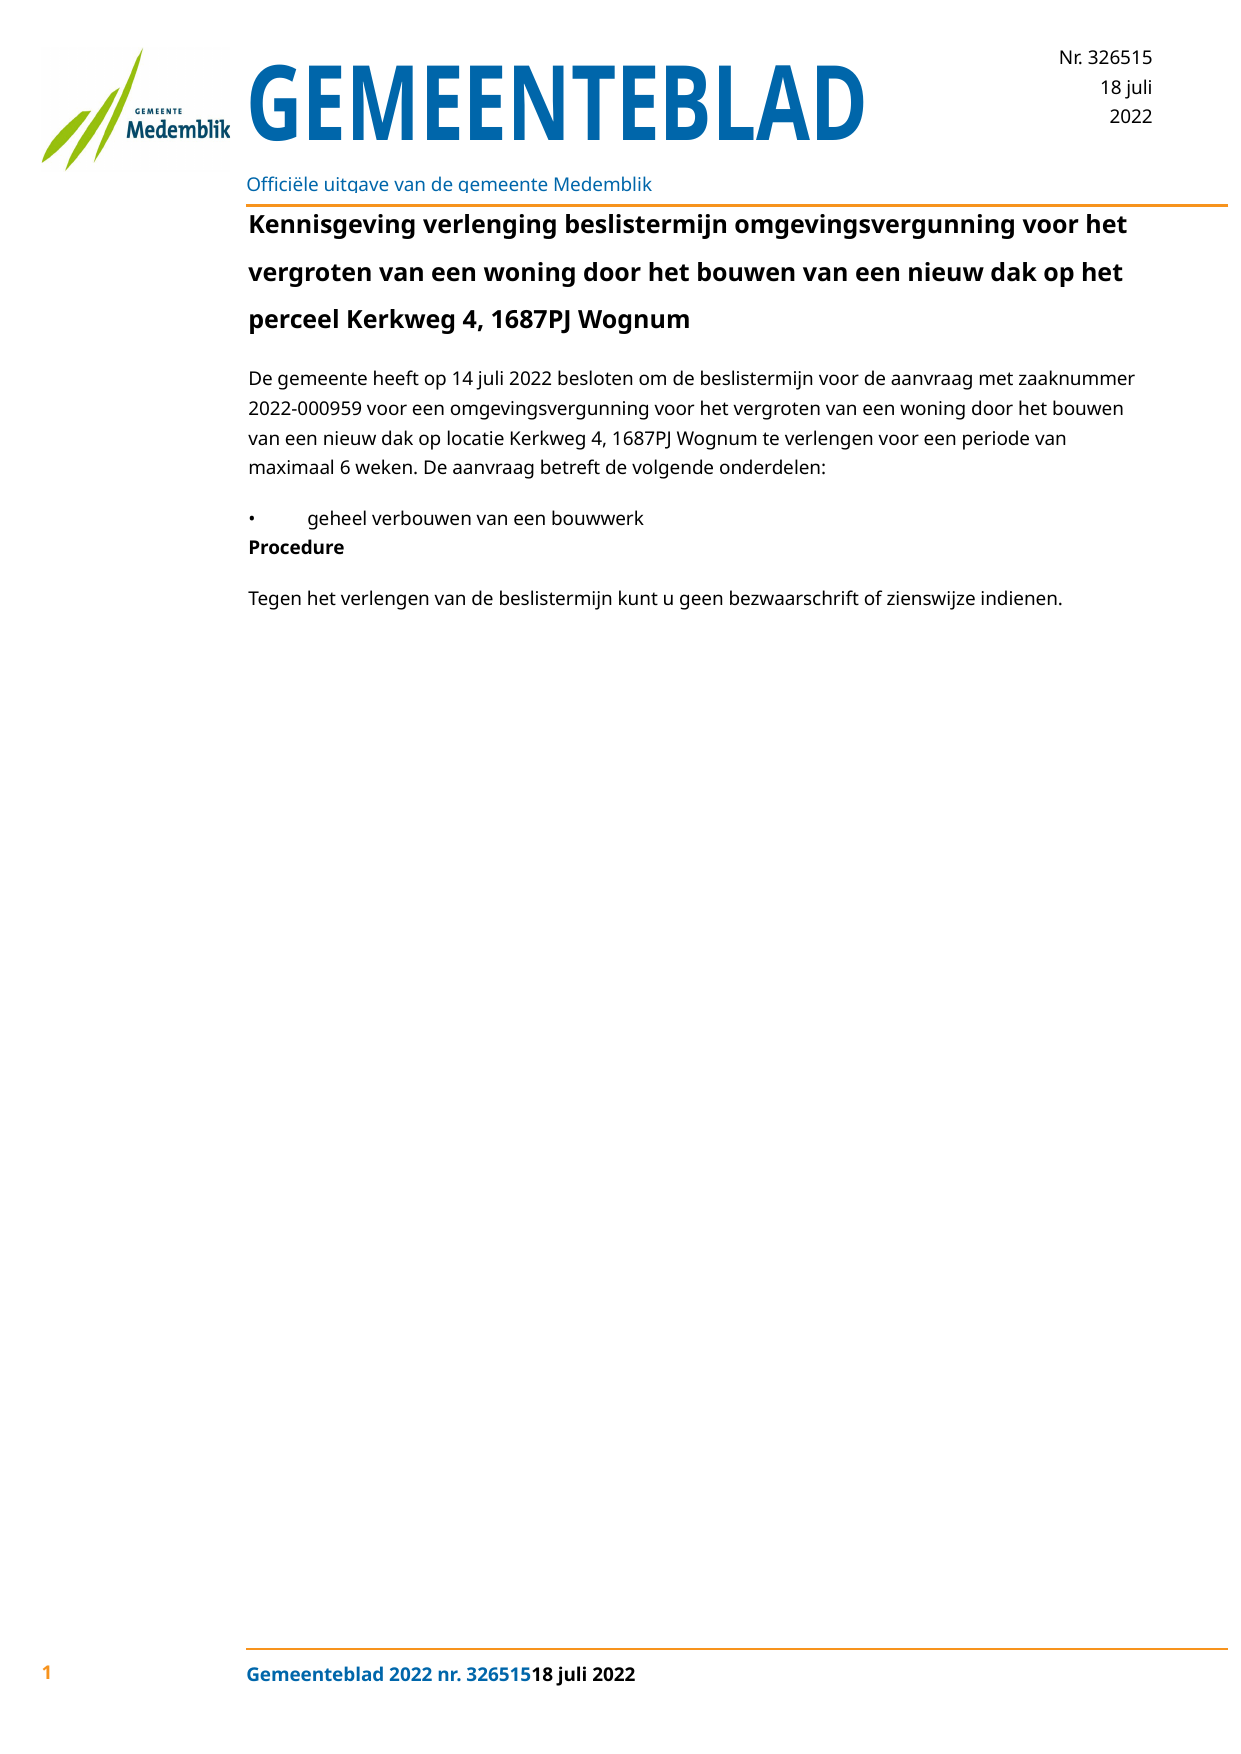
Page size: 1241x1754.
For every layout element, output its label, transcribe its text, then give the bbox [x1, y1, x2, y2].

text De gemeente heeft op 14 juli 2022 besloten om de beslistermijn voor de aanvraag met zaaknummer 2022-000959 voor een omgevingsvergunning voor het vergroten van een woning door het bouwen van een nieuw dak op locatie Kerkweg 4, 1687PJ Wognum te verlengen voor een periode van maximaal 6 weken. De aanvraag betreft de volgende onderdelen: [248, 366, 1152, 480]
picture [41, 47, 231, 172]
text Kennisgeving verlenging beslistermijn omgevingsvergunning voor het vergroten van een woning door het bouwen van een nieuw dak op het perceel Kerkweg 4, 1687PJ Wognum [248, 207, 1152, 336]
text Procedure [248, 534, 1152, 560]
list geheel verbouwen van een bouwwerk [248, 505, 1152, 530]
text Tegen het verlengen van de beslistermijn kunt u geen bezwaarschrift of zienswijze indienen. [248, 585, 1152, 610]
